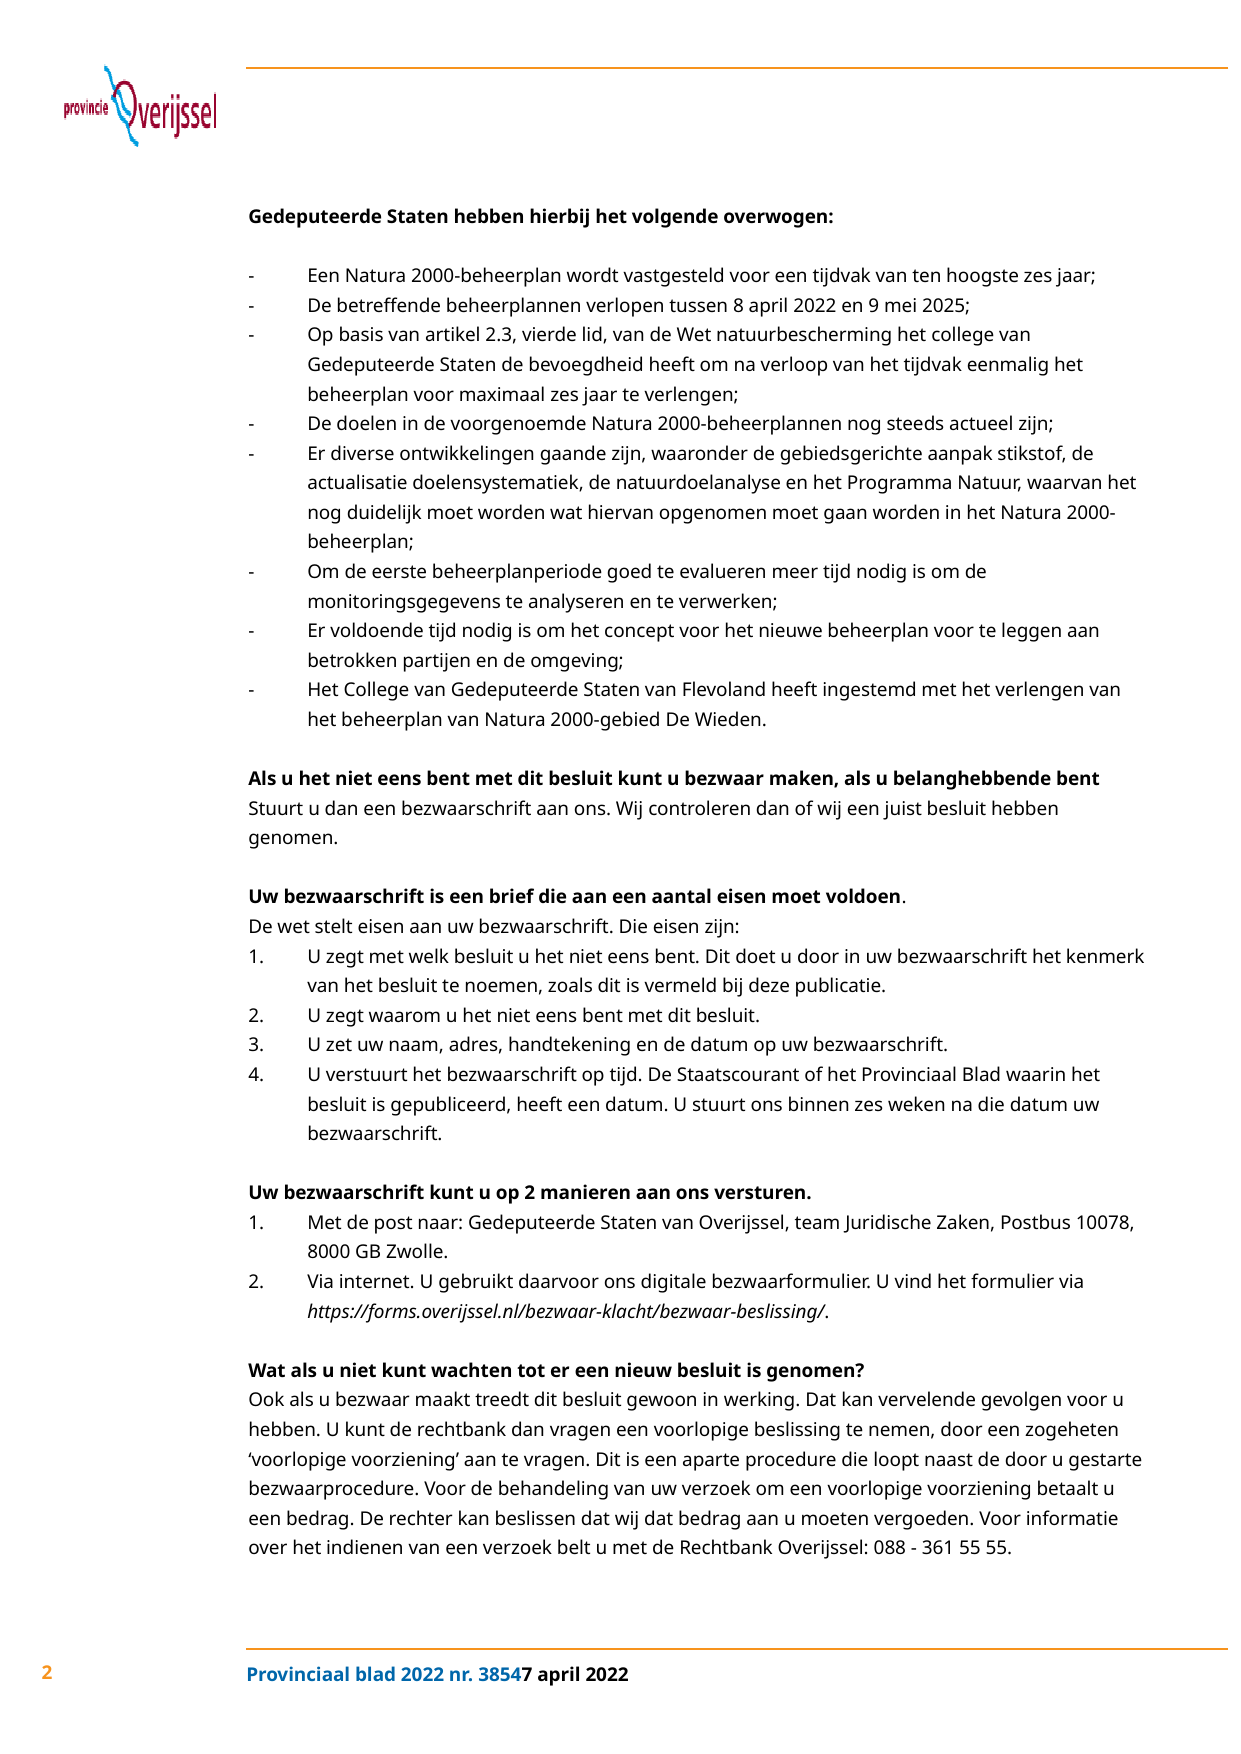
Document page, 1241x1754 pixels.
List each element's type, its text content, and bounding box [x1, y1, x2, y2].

text Uw bezwaarschrift is een brief die aan een aantal eisen moet voldoen. [248, 884, 1152, 909]
list Op basis van artikel 2.3, vierde lid, van de Wet natuurbescherming het college van Gedeputeerde Staten de bevoegdheid heeft om na verloop van het tijdvak eenmalig het beheerplan voor maximaal zes jaar te verlengen; [248, 322, 1152, 406]
text Gedeputeerde Staten hebben hierbij het volgende overwogen: [248, 203, 1152, 229]
text De wet stelt eisen aan uw bezwaarschrift. Die eisen zijn: [248, 913, 1152, 939]
picture [41, 47, 231, 172]
text Ook als u bezwaar maakt treedt dit besluit gewoon in werking. Dat kan vervelende gevolgen voor u hebben. U kunt de rechtbank dan vragen een voorlopige beslissing te nemen, door een zogeheten ‘voorlopige voorziening’ aan te vragen. Dit is een aparte procedure die loopt naast de door u gestarte bezwaarprocedure. Voor de behandeling van uw verzoek om een voorlopige voorziening betaalt u een bedrag. De rechter kan beslissen dat wij dat bedrag aan u moeten vergoeden. Voor informatie over het indienen van een verzoek belt u met de Rechtbank Overijssel: 088 - 361 55 55. [248, 1387, 1152, 1560]
list U zet uw naam, adres, handtekening en de datum op uw bezwaarschrift. [248, 1032, 1152, 1057]
list Via internet. U gebruikt daarvoor ons digitale bezwaarformulier. U vind het formulier via https://forms.overijssel.nl/bezwaar-klacht/bezwaar-beslissing/. [248, 1268, 1152, 1323]
list Er diverse ontwikkelingen gaande zijn, waaronder de gebiedsgerichte aanpak stikstof, de actualisatie doelensystematiek, de natuurdoelanalyse en het Programma Natuur, waarvan het nog duidelijk moet worden wat hiervan opgenomen moet gaan worden in het Natura 2000-beheerplan; [248, 440, 1152, 554]
list Een Natura 2000-beheerplan wordt vastgesteld voor een tijdvak van ten hoogste zes jaar; [248, 262, 1152, 288]
text Wat als u niet kunt wachten tot er een nieuw besluit is genomen? [248, 1357, 1152, 1383]
list U verstuurt het bezwaarschrift op tijd. De Staatscourant of het Provinciaal Blad waarin het besluit is gepubliceerd, heeft een datum. U stuurt ons binnen zes weken na die datum uw bezwaarschrift. [248, 1061, 1152, 1146]
list Het College van Gedeputeerde Staten van Flevoland heeft ingestemd met het verlengen van het beheerplan van Natura 2000-gebied De Wieden. [248, 677, 1152, 732]
list U zegt waarom u het niet eens bent met dit besluit. [248, 1002, 1152, 1028]
list Er voldoende tijd nodig is om het concept voor het nieuwe beheerplan voor te leggen aan betrokken partijen en de omgeving; [248, 617, 1152, 673]
list Met de post naar: Gedeputeerde Staten van Overijssel, team Juridische Zaken, Postbus 10078, 8000 GB Zwolle. [248, 1209, 1152, 1264]
text Stuurt u dan een bezwaarschrift aan ons. Wij controleren dan of wij een juist besluit hebben genomen. [248, 795, 1152, 850]
list De betreffende beheerplannen verlopen tussen 8 april 2022 en 9 mei 2025; [248, 292, 1152, 318]
list De doelen in de voorgenoemde Natura 2000-beheerplannen nog steeds actueel zijn; [248, 410, 1152, 436]
text Als u het niet eens bent met dit besluit kunt u bezwaar maken, als u belanghebbende bent [248, 765, 1152, 791]
list Om de eerste beheerplanperiode goed te evalueren meer tijd nodig is om de monitoringsgegevens te analyseren en te verwerken; [248, 558, 1152, 613]
text Uw bezwaarschrift kunt u op 2 manieren aan ons versturen. [248, 1179, 1152, 1205]
list U zegt met welk besluit u het niet eens bent. Dit doet u door in uw bezwaarschrift het kenmerk van het besluit te noemen, zoals dit is vermeld bij deze publicatie. [248, 943, 1152, 998]
